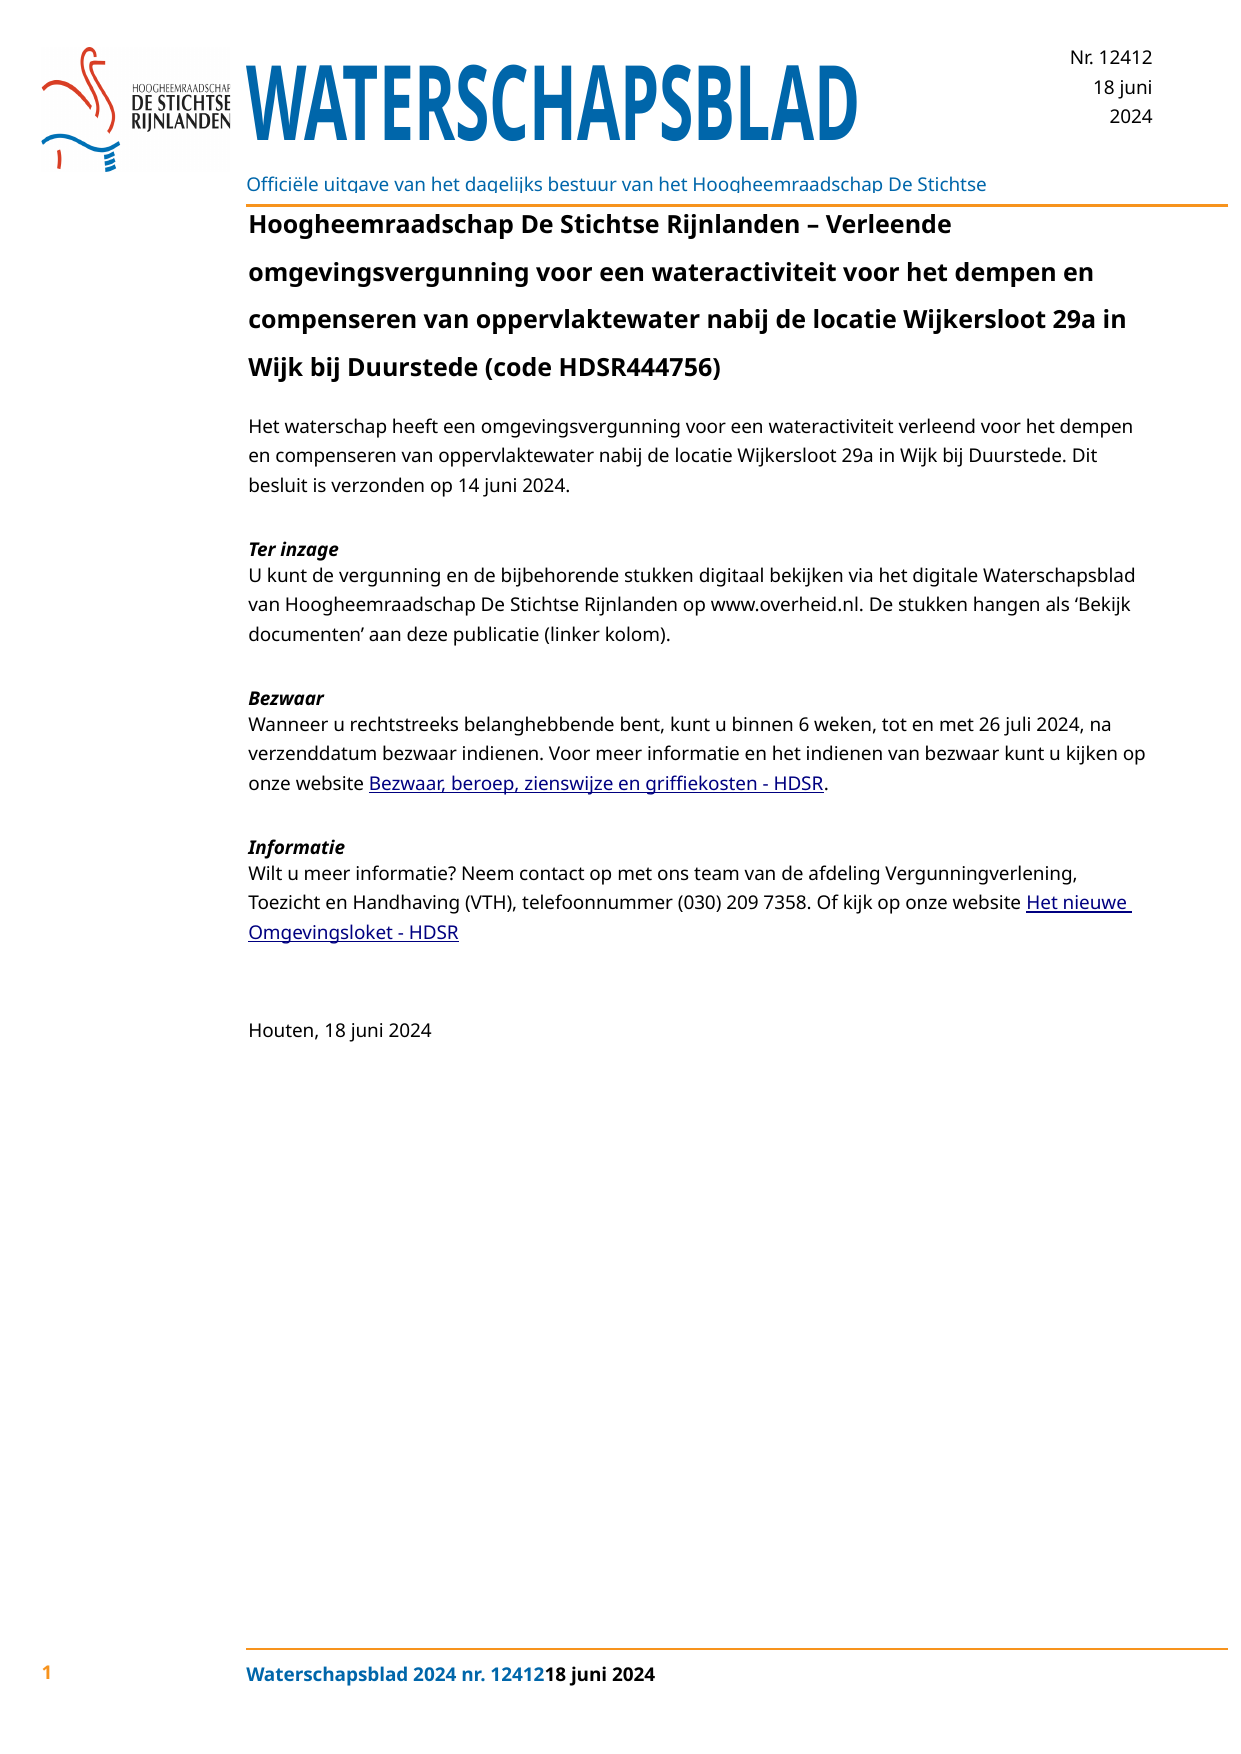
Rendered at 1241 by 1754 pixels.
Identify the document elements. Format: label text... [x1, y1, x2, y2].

text Ter inzage [248, 536, 1152, 562]
text U kunt de vergunning en de bijbehorende stukken digitaal bekijken via het digitale Waterschapsblad van Hoogheemraadschap De Stichtse Rijnlanden op www.overheid.nl. De stukken hangen als ‘Bekijk documenten’ aan deze publicatie (linker kolom). [248, 562, 1152, 647]
text Houten, 18 juni 2024 [248, 1017, 1152, 1043]
text Bezwaar [248, 685, 1152, 711]
text Wilt u meer informatie? Neem contact op met ons team van de afdeling Vergunningverlening, Toezicht en Handhaving (VTH), telefoonnummer (030) 209 7358. Of kijk op onze website Het nieuwe Omgevingsloket - HDSR [248, 860, 1152, 944]
picture [41, 47, 231, 172]
text Hoogheemraadschap De Stichtse Rijnlanden – Verleende omgevingsvergunning voor een wateractiviteit voor het dempen en compenseren van oppervlaktewater nabij de locatie Wijkersloot 29a in Wijk bij Duurstede (code HDSR444756) [248, 207, 1152, 384]
text Het waterschap heeft een omgevingsvergunning voor een wateractiviteit verleend voor het dempen en compenseren van oppervlaktewater nabij de locatie Wijkersloot 29a in Wijk bij Duurstede. Dit besluit is verzonden op 14 juni 2024. [248, 413, 1152, 498]
text Informatie [248, 834, 1152, 860]
text Wanneer u rechtstreeks belanghebbende bent, kunt u binnen 6 weken, tot en met 26 juli 2024, na verzenddatum bezwaar indienen. Voor meer informatie en het indienen van bezwaar kunt u kijken op onze website Bezwaar, beroep, zienswijze en griffiekosten - HDSR. [248, 711, 1152, 796]
